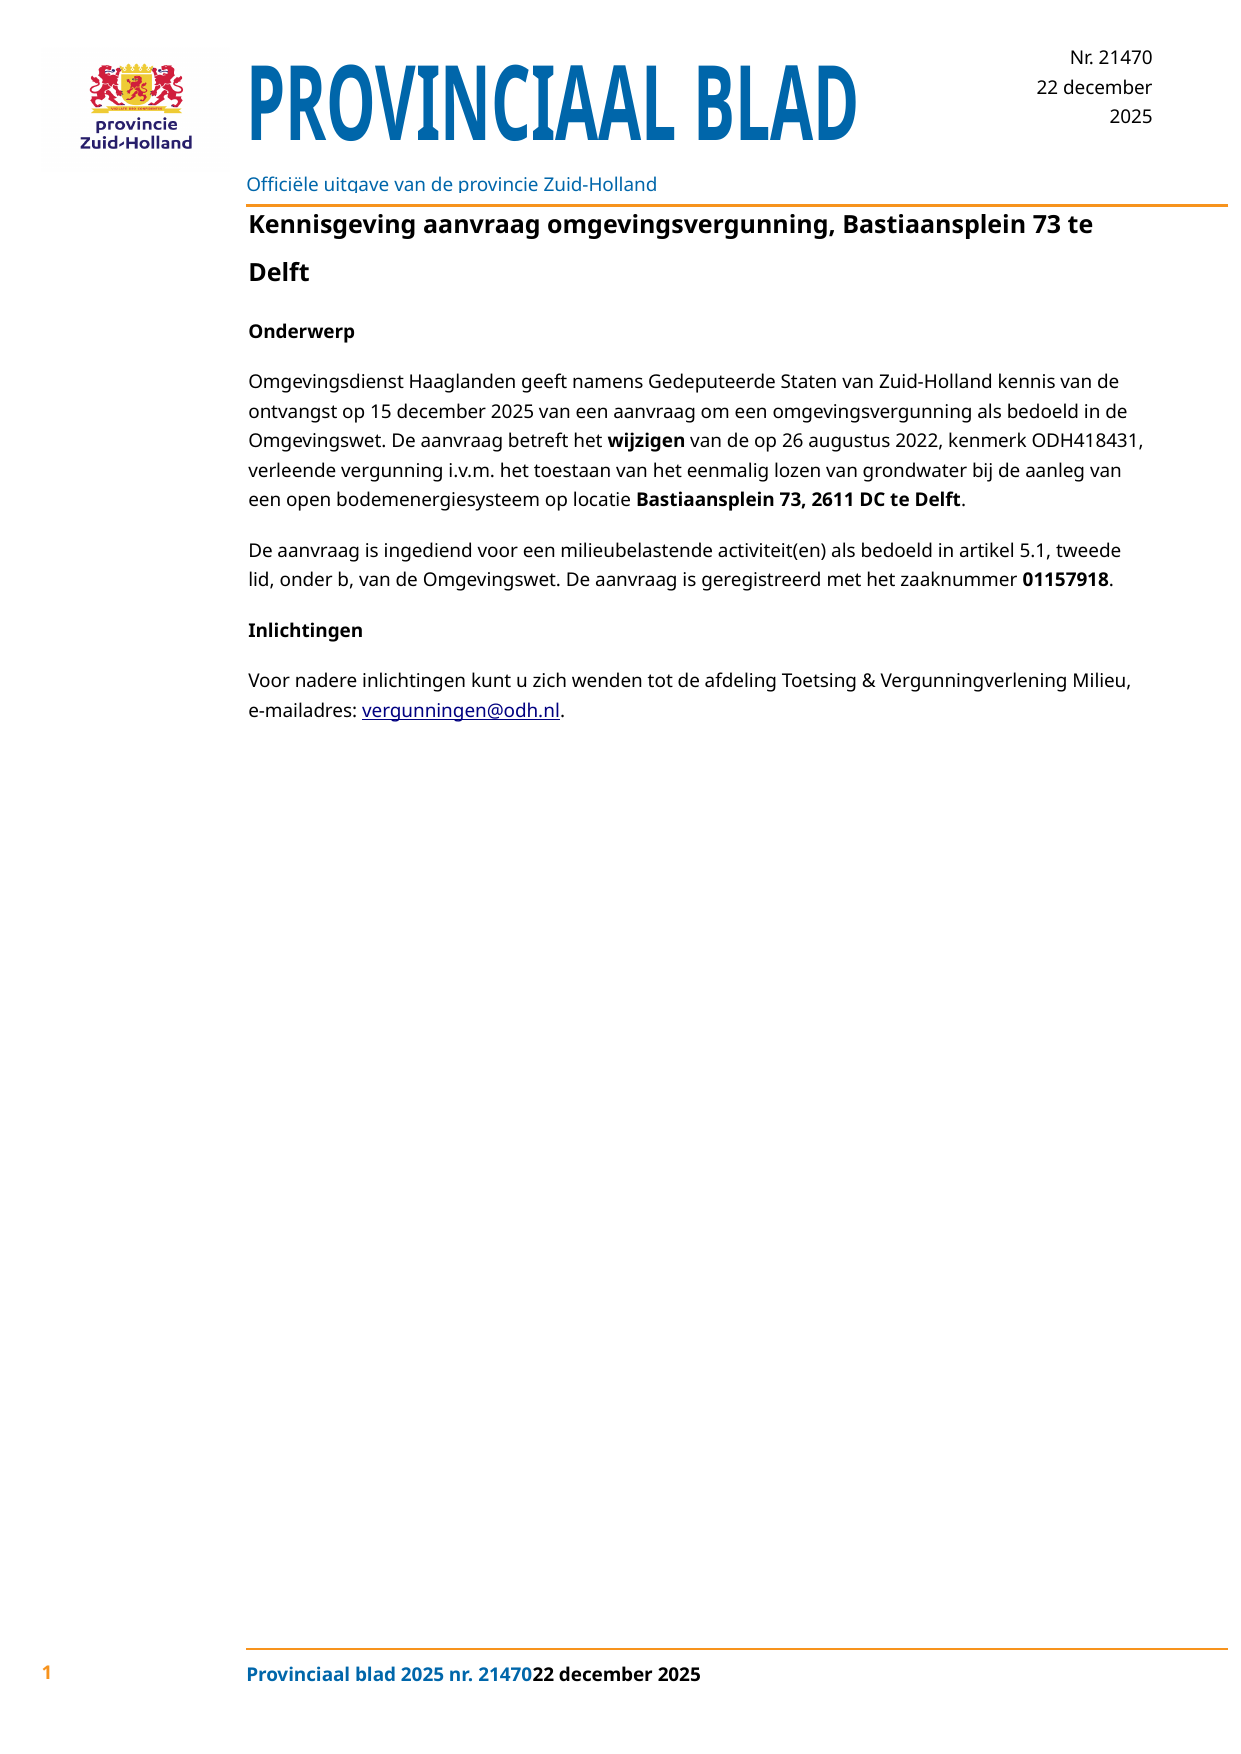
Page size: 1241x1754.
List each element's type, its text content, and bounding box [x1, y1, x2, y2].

text Voor nadere inlichtingen kunt u zich wenden tot de afdeling Toetsing & Vergunningverlening Milieu, e-mailadres: vergunningen@odh.nl. [248, 667, 1152, 723]
text Inlichtingen [248, 617, 1152, 643]
text Omgevingsdienst Haaglanden geeft namens Gedeputeerde Staten van Zuid-Holland kennis van de ontvangst op 15 december 2025 van een aanvraag om een omgevingsvergunning als bedoeld in de Omgevingswet. De aanvraag betreft het wijzigen van de op 26 augustus 2022, kenmerk ODH418431, verleende vergunning i.v.m. het toestaan van het eenmalig lozen van grondwater bij de aanleg van een open bodemenergiesysteem op locatie Bastiaansplein 73, 2611 DC te Delft. [248, 368, 1152, 512]
text De aanvraag is ingediend voor een milieubelastende activiteit(en) als bedoeld in artikel 5.1, tweede lid, onder b, van de Omgevingswet. De aanvraag is geregistreerd met het zaaknummer 01157918. [248, 537, 1152, 592]
text Kennisgeving aanvraag omgevingsvergunning, Bastiaansplein 73 te Delft [248, 207, 1152, 288]
picture [41, 47, 231, 172]
text Onderwerp [248, 318, 1152, 344]
